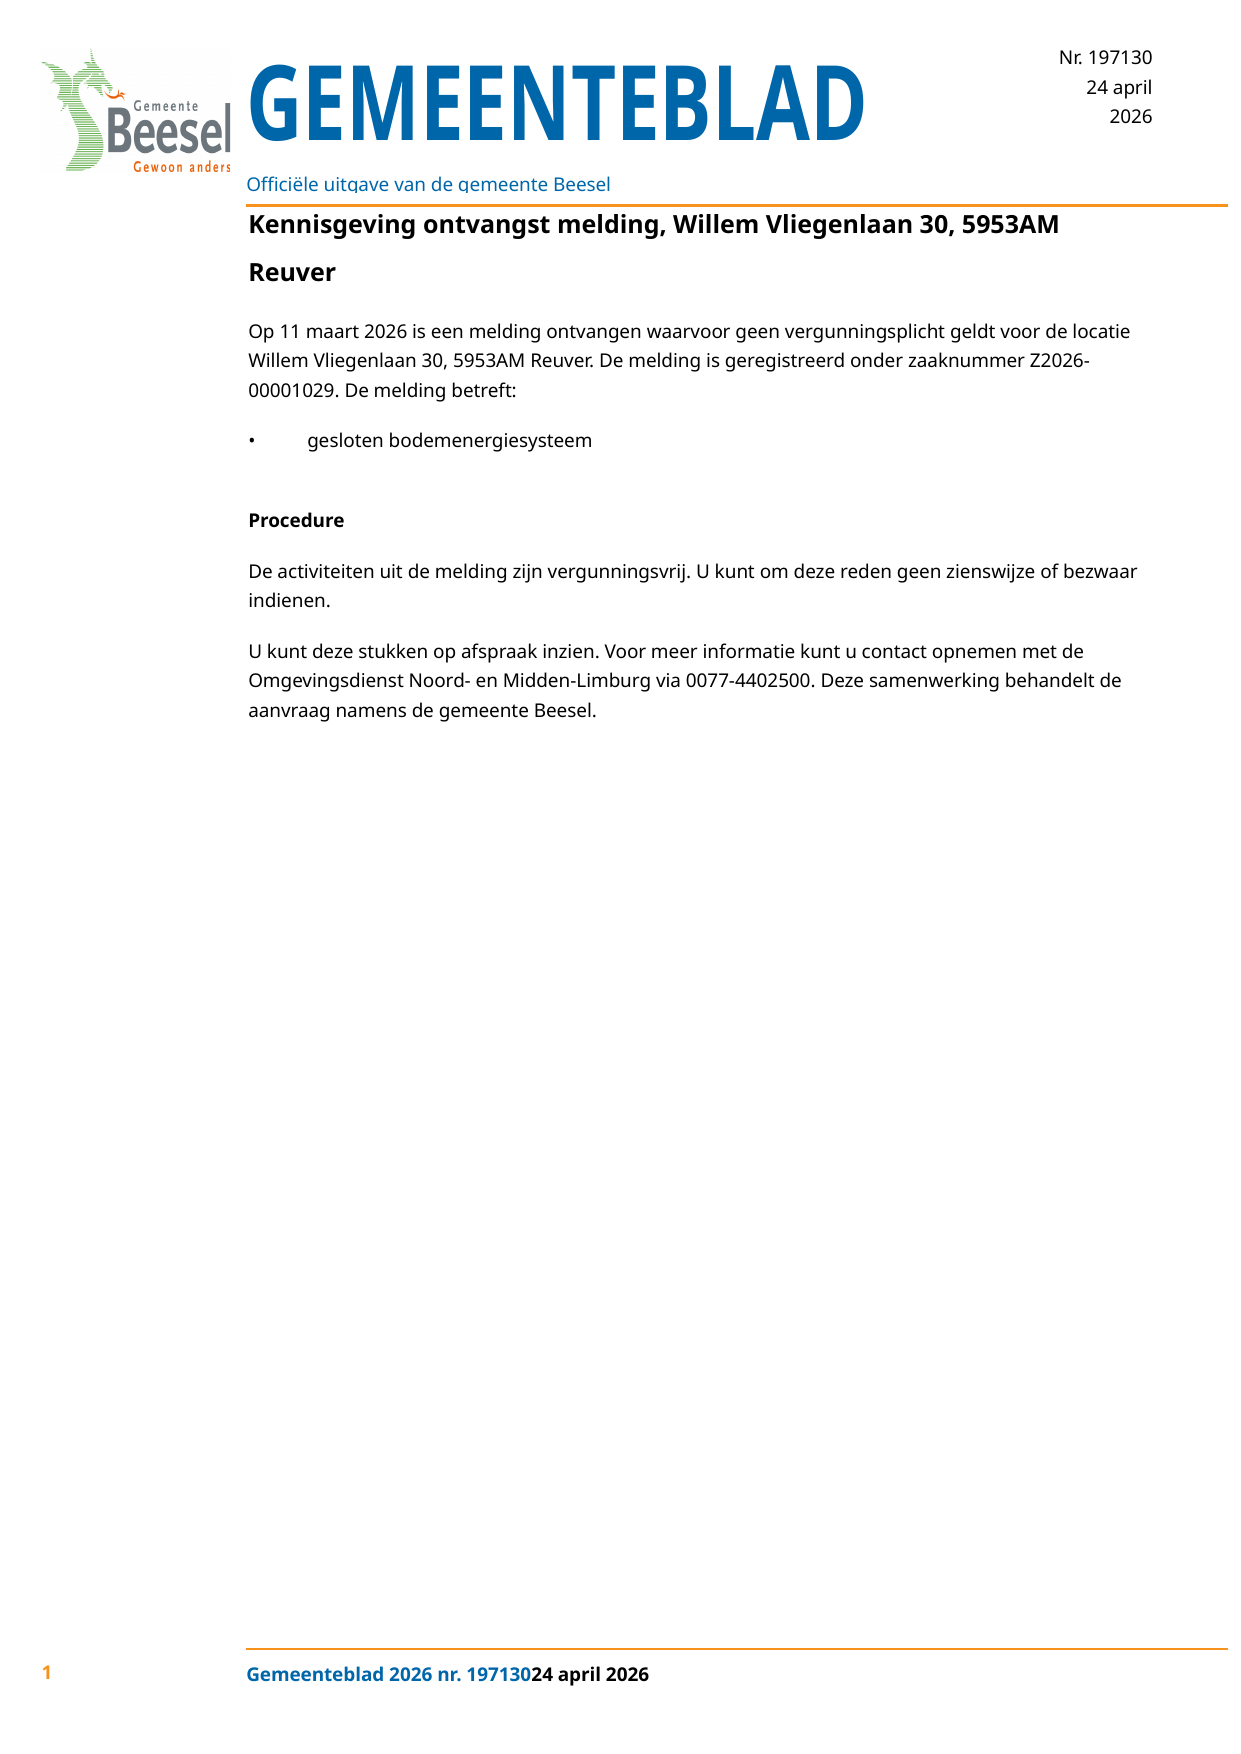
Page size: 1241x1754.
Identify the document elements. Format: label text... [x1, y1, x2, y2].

list gesloten bodemenergiesysteem [248, 427, 1152, 453]
text Procedure [248, 507, 1152, 533]
text Kennisgeving ontvangst melding, Willem Vliegenlaan 30, 5953AM Reuver [248, 207, 1152, 288]
picture [41, 47, 231, 172]
text U kunt deze stukken op afspraak inzien. Voor meer informatie kunt u contact opnemen met de Omgevingsdienst Noord- en Midden-Limburg via 0077-4402500. Deze samenwerking behandelt de aanvraag namens de gemeente Beesel. [248, 638, 1152, 723]
text De activiteiten uit de melding zijn vergunningsvrij. U kunt om deze reden geen zienswijze of bezwaar indienen. [248, 558, 1152, 613]
text Op 11 maart 2026 is een melding ontvangen waarvoor geen vergunningsplicht geldt voor de locatie Willem Vliegenlaan 30, 5953AM Reuver. De melding is geregistreerd onder zaaknummer Z2026-00001029. De melding betreft: [248, 318, 1152, 403]
